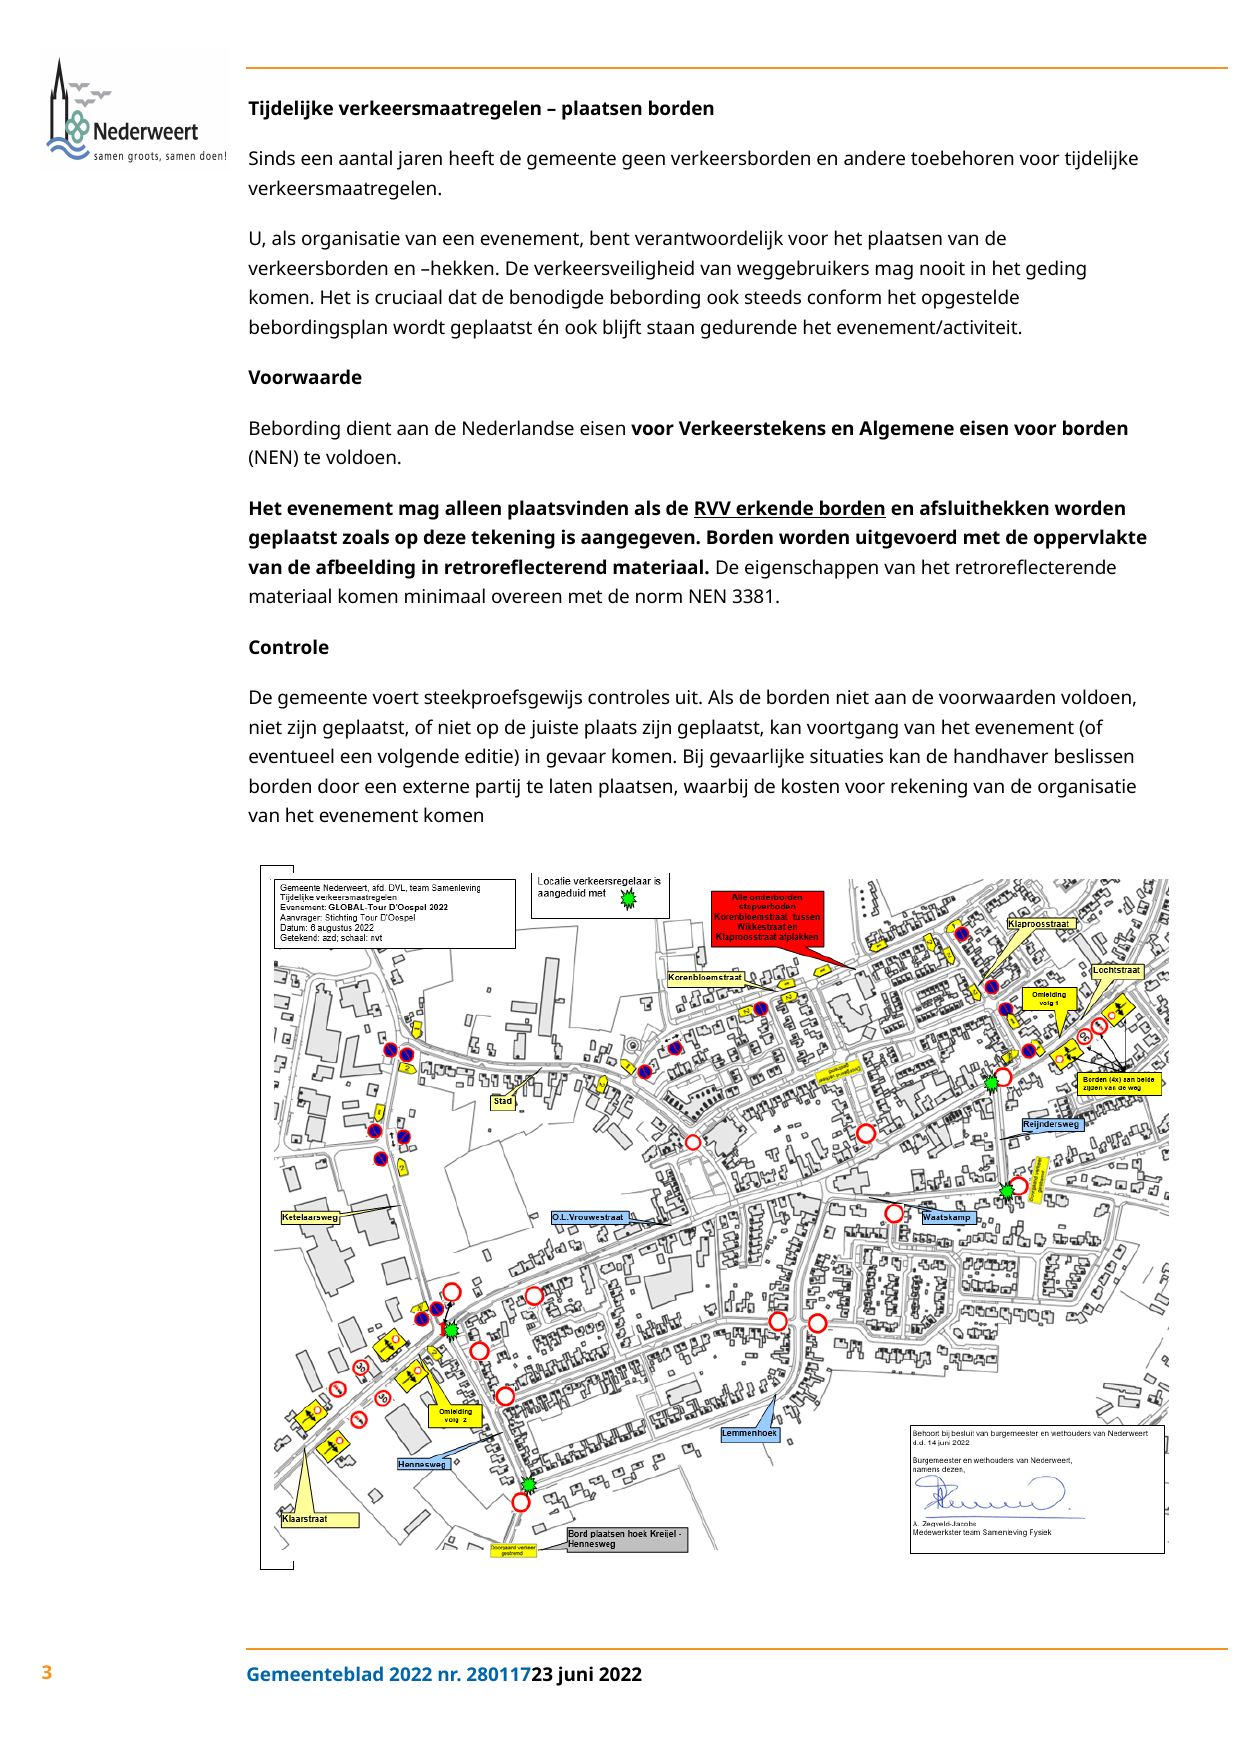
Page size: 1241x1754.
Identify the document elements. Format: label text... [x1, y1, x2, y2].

text Tijdelijke verkeersmaatregelen – plaatsen borden [248, 95, 1152, 121]
text U, als organisatie van een evenement, bent verantwoordelijk voor het plaatsen van de verkeersborden en –hekken. De verkeersveiligheid van weggebruikers mag nooit in het geding komen. Het is cruciaal dat de benodigde bebording ook steeds conform het opgestelde bebordingsplan wordt geplaatst én ook blijft staan gedurende het evenement/activiteit. [248, 225, 1152, 340]
text Voorwaarde [248, 364, 1152, 390]
text Controle [248, 634, 1152, 660]
text Bebording dient aan de Nederlandse eisen voor Verkeerstekens en Algemene eisen voor borden (NEN) te voldoen. [248, 415, 1152, 470]
picture [268, 873, 1173, 1561]
text Het evenement mag alleen plaatsvinden als de RVV erkende borden en afsluithekken worden geplaatst zoals op deze tekening is aangegeven. Borden worden uitgevoerd met de oppervlakte van de afbeelding in retroreflecterend materiaal. De eigenschappen van het retroreflecterende materiaal komen minimaal overeen met de norm NEN 3381. [248, 495, 1152, 609]
picture [41, 47, 231, 172]
text De gemeente voert steekproefsgewijs controles uit. Als de borden niet aan de voorwaarden voldoen, niet zijn geplaatst, of niet op de juiste plaats zijn geplaatst, kan voortgang van het evenement (of eventueel een volgende editie) in gevaar komen. Bij gevaarlijke situaties kan de handhaver beslissen borden door een externe partij te laten plaatsen, waarbij de kosten voor rekening van de organisatie van het evenement komen [248, 684, 1152, 828]
text Sinds een aantal jaren heeft de gemeente geen verkeersborden en andere toebehoren voor tijdelijke verkeersmaatregelen. [248, 145, 1152, 201]
